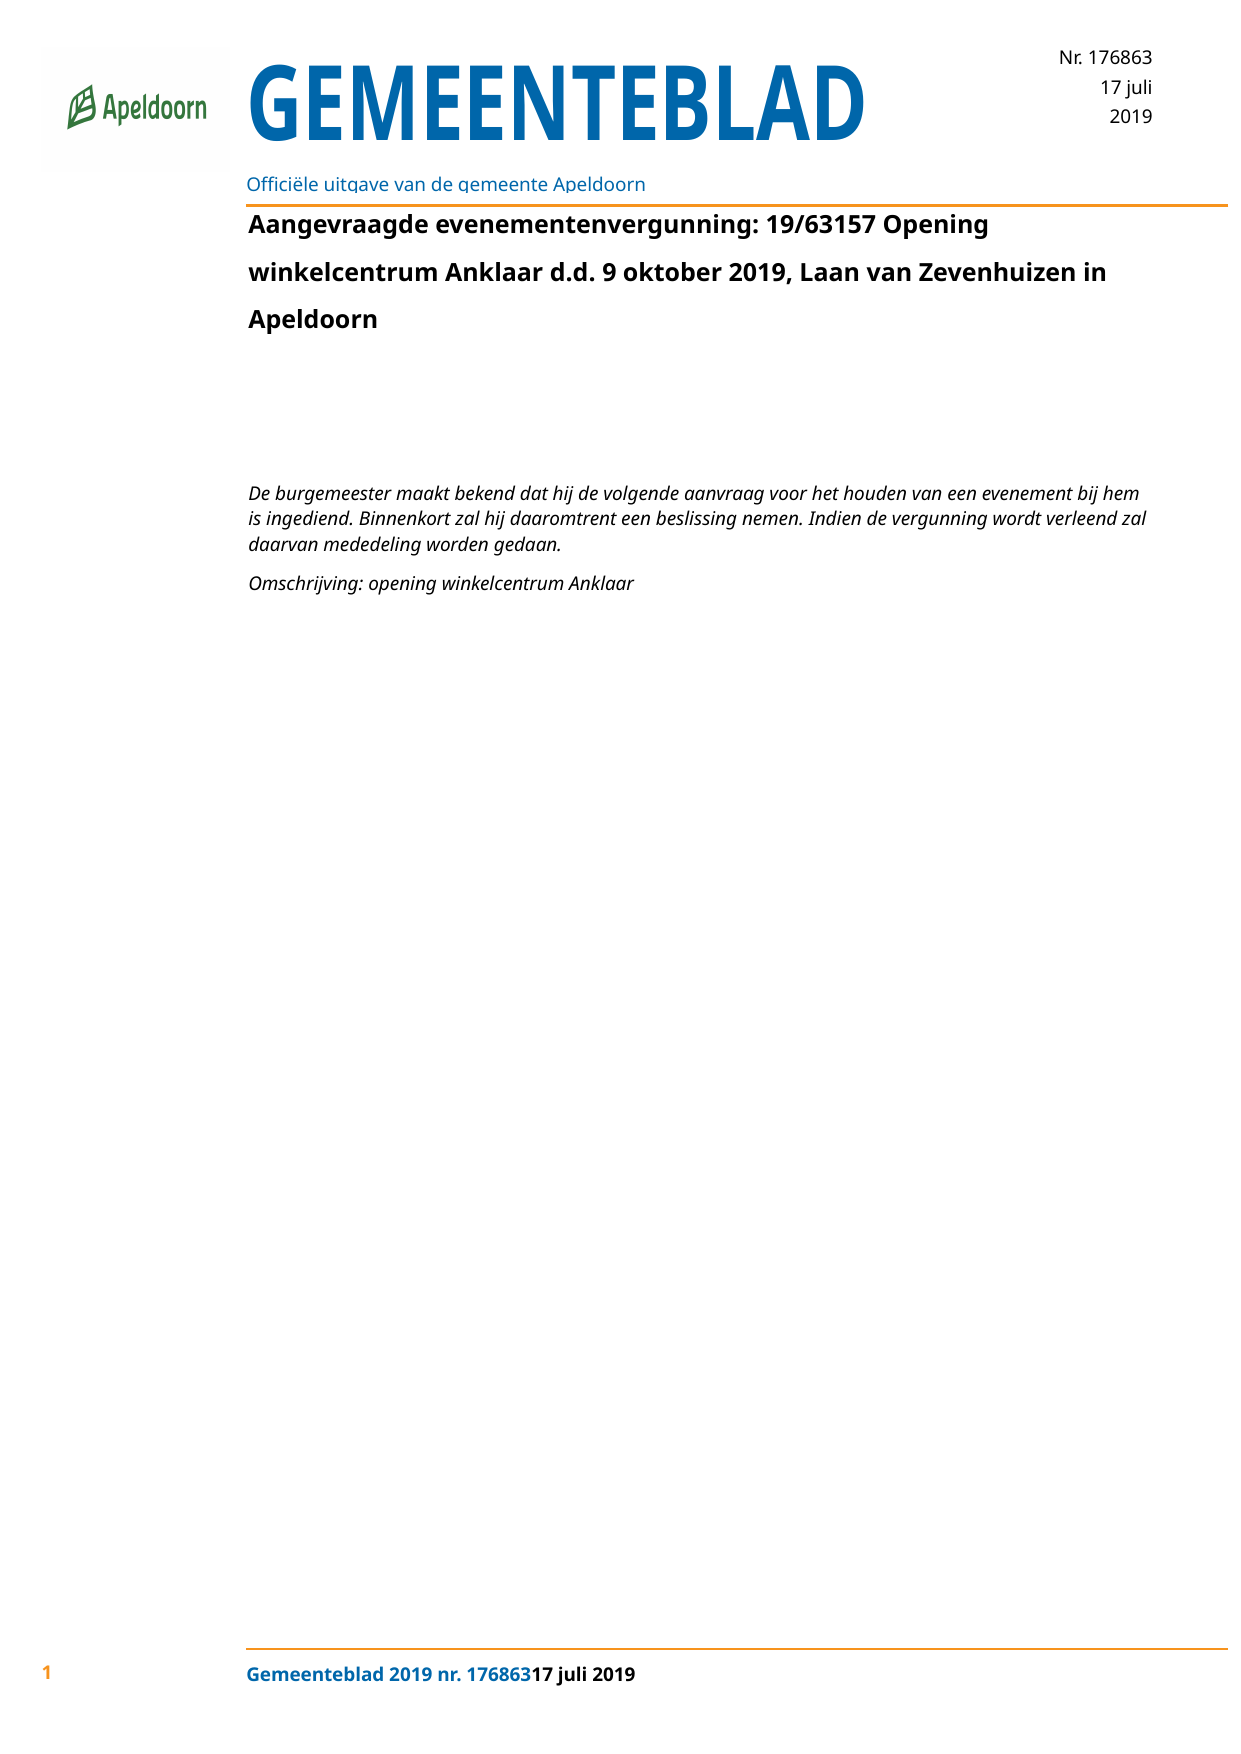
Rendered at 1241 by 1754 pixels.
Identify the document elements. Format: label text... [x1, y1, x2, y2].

text Aangevraagde evenementenvergunning: 19/63157 Opening winkelcentrum Anklaar d.d. 9 oktober 2019, Laan van Zevenhuizen in Apeldoorn [248, 207, 1152, 336]
text De burgemeester maakt bekend dat hij de volgende aanvraag voor het houden van een evenement bij hem is ingediend. Binnenkort zal hij daaromtrent een beslissing nemen. Indien de vergunning wordt verleend zal daarvan mededeling worden gedaan. [248, 480, 1152, 557]
text Omschrijving: opening winkelcentrum Anklaar [248, 571, 1152, 596]
picture [41, 47, 231, 172]
